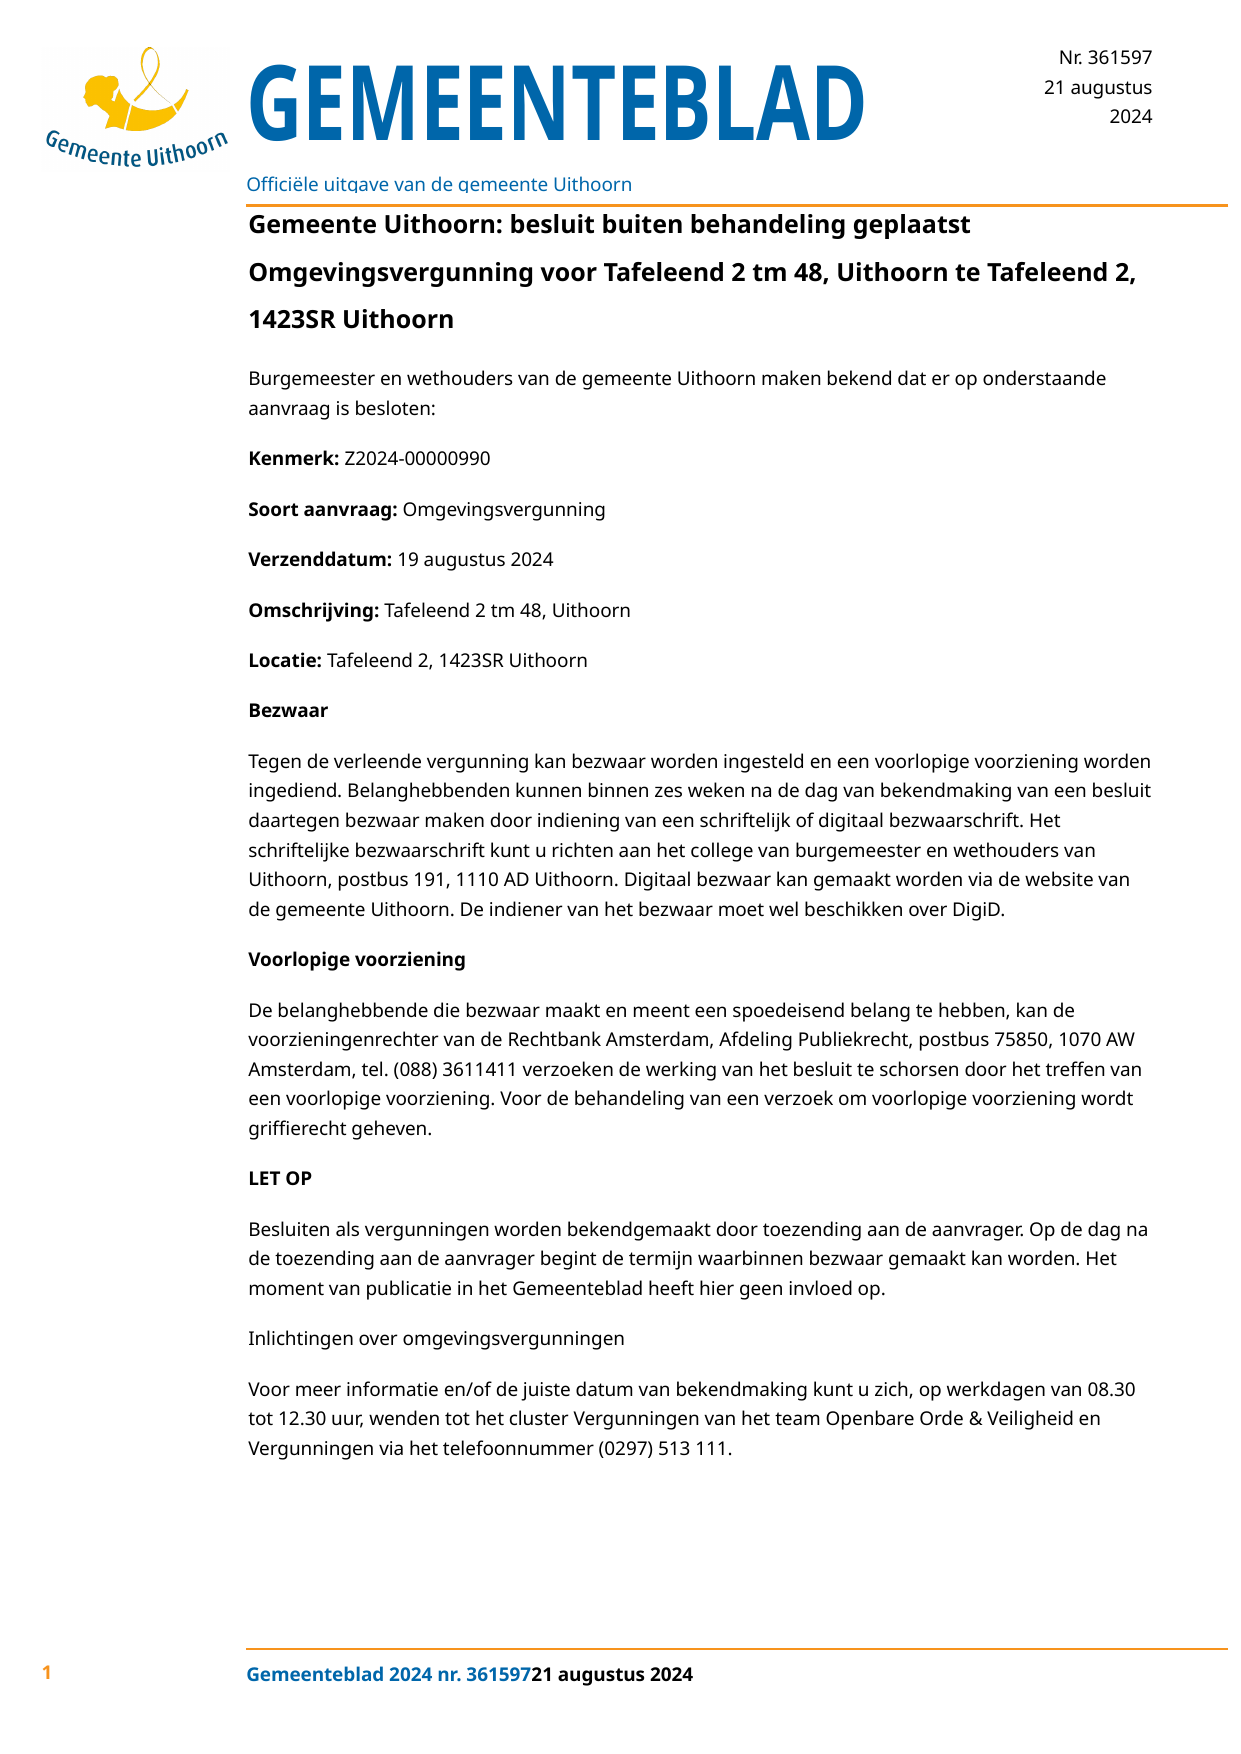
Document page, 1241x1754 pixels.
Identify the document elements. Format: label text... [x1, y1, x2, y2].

text Voorlopige voorziening [248, 946, 1152, 972]
text Voor meer informatie en/of de juiste datum van bekendmaking kunt u zich, op werkdagen van 08.30 tot 12.30 uur, wenden tot het cluster Vergunningen van het team Openbare Orde & Veiligheid en Vergunningen via het telefoonnummer (0297) 513 111. [248, 1376, 1152, 1461]
text Gemeente Uithoorn: besluit buiten behandeling geplaatst Omgevingsvergunning voor Tafeleend 2 tm 48, Uithoorn te Tafeleend 2, 1423SR Uithoorn [248, 207, 1152, 336]
text Omschrijving: Tafeleend 2 tm 48, Uithoorn [248, 597, 1152, 622]
text Burgemeester en wethouders van de gemeente Uithoorn maken bekend dat er op onderstaande aanvraag is besloten: [248, 366, 1152, 421]
text De belanghebbende die bezwaar maakt en meent een spoedeisend belang te hebben, kan de voorzieningenrechter van de Rechtbank Amsterdam, Afdeling Publiekrecht, postbus 75850, 1070 AW Amsterdam, tel. (088) 3611411 verzoeken de werking van het besluit te schorsen door het treffen van een voorlopige voorziening. Voor de behandeling van een verzoek om voorlopige voorziening wordt griffierecht geheven. [248, 997, 1152, 1141]
text Soort aanvraag: Omgevingsvergunning [248, 496, 1152, 522]
text Locatie: Tafeleend 2, 1423SR Uithoorn [248, 647, 1152, 673]
text Bezwaar [248, 698, 1152, 723]
text Kenmerk: Z2024-00000990 [248, 446, 1152, 471]
text Inlichtingen over omgevingsvergunningen [248, 1326, 1152, 1351]
picture [41, 47, 231, 172]
text LET OP [248, 1166, 1152, 1191]
text Tegen de verleende vergunning kan bezwaar worden ingesteld en een voorlopige voorziening worden ingediend. Belanghebbenden kunnen binnen zes weken na de dag van bekendmaking van een besluit daartegen bezwaar maken door indiening van een schriftelijk of digitaal bezwaarschrift. Het schriftelijke bezwaarschrift kunt u richten aan het college van burgemeester en wethouders van Uithoorn, postbus 191, 1110 AD Uithoorn. Digitaal bezwaar kan gemaakt worden via de website van de gemeente Uithoorn. De indiener van het bezwaar moet wel beschikken over DigiD. [248, 748, 1152, 922]
text Besluiten als vergunningen worden bekendgemaakt door toezending aan de aanvrager. Op de dag na de toezending aan de aanvrager begint de termijn waarbinnen bezwaar gemaakt kan worden. Het moment van publicatie in het Gemeenteblad heeft hier geen invloed op. [248, 1216, 1152, 1301]
text Verzenddatum: 19 augustus 2024 [248, 546, 1152, 572]
